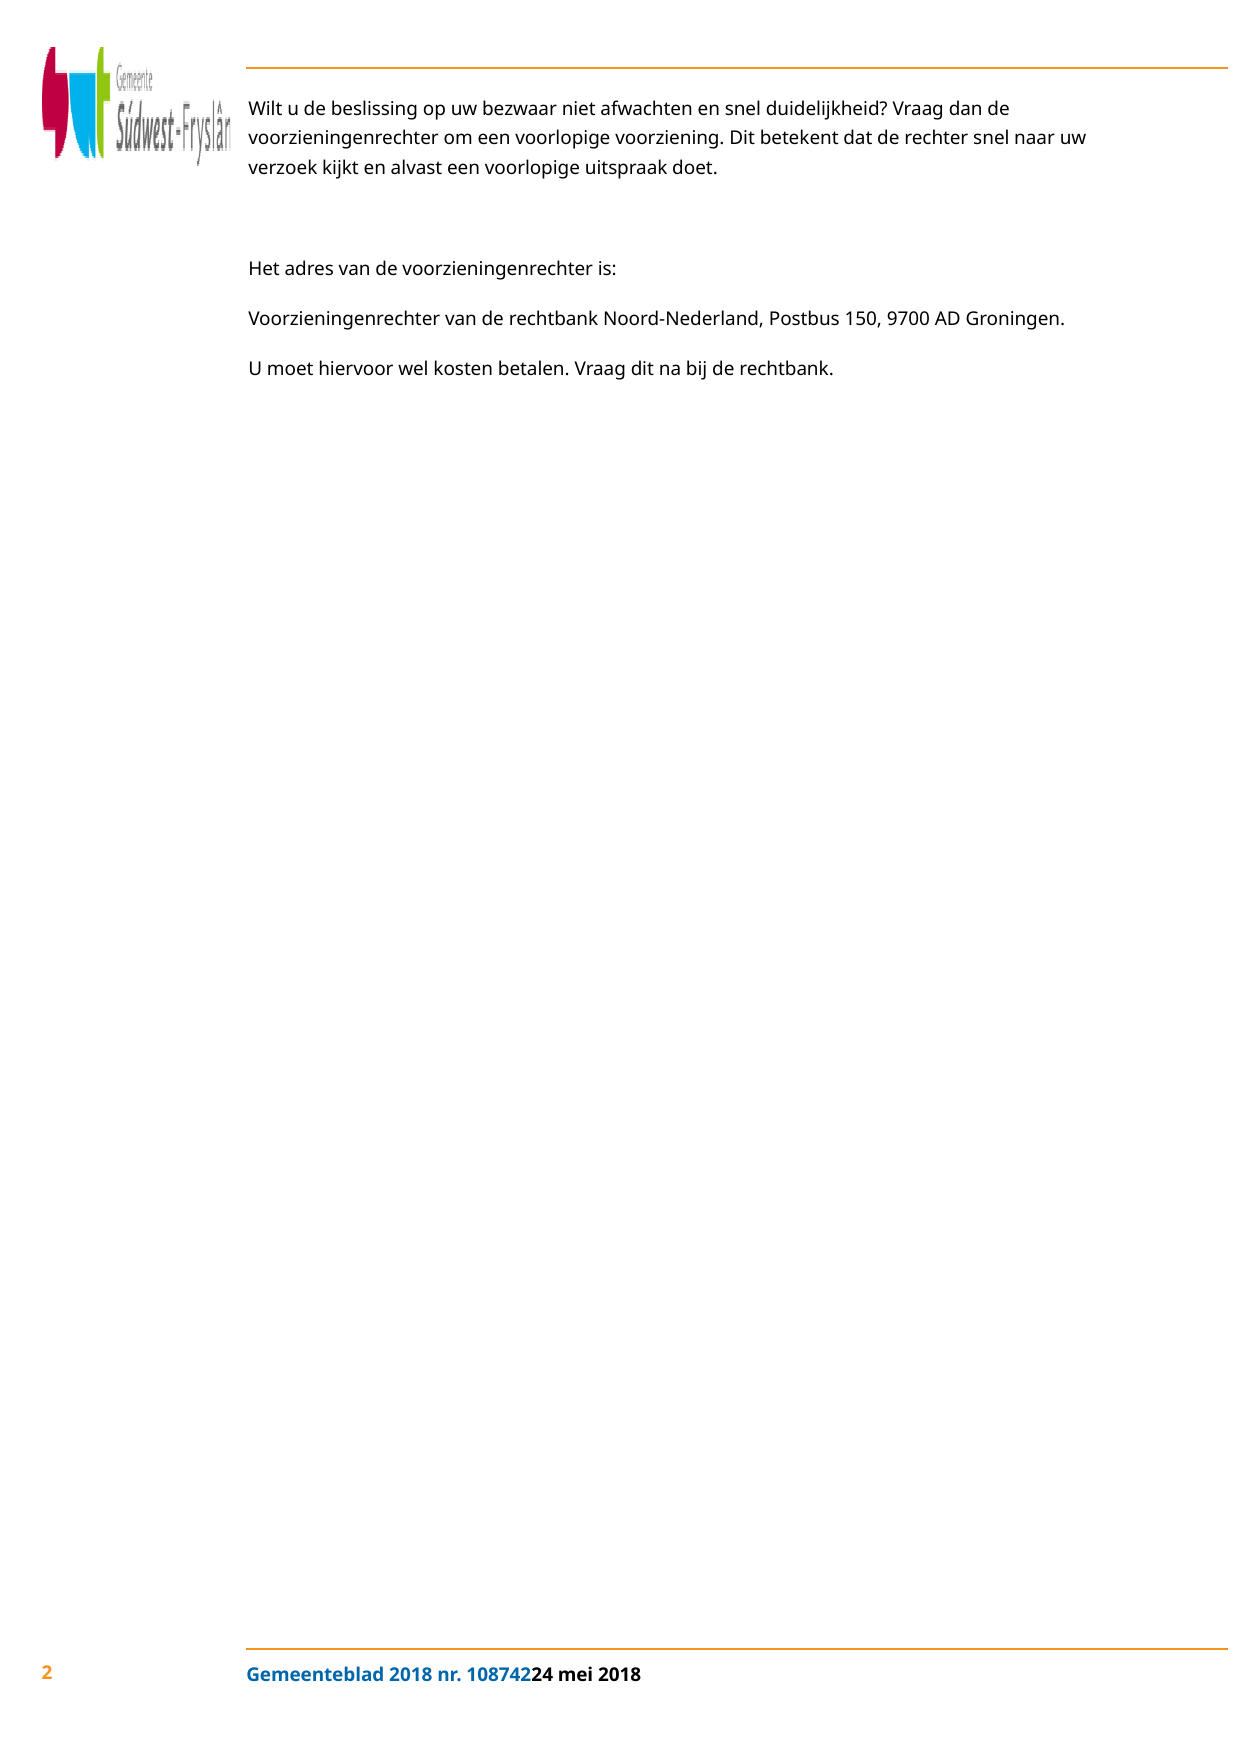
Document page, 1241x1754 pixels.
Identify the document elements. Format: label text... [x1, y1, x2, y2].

text U moet hiervoor wel kosten betalen. Vraag dit na bij de rechtbank. [248, 356, 1152, 381]
text Voorzieningenrechter van de rechtbank Noord-Nederland, Postbus 150, 9700 AD Groningen. [248, 305, 1152, 331]
picture [41, 47, 231, 172]
text Wilt u de beslissing op uw bezwaar niet afwachten en snel duidelijkheid? Vraag dan de voorzieningenrechter om een voorlopige voorziening. Dit betekent dat de rechter snel naar uw verzoek kijkt en alvast een voorlopige uitspraak doet. [248, 95, 1152, 180]
text Het adres van de voorzieningenrechter is: [248, 255, 1152, 281]
